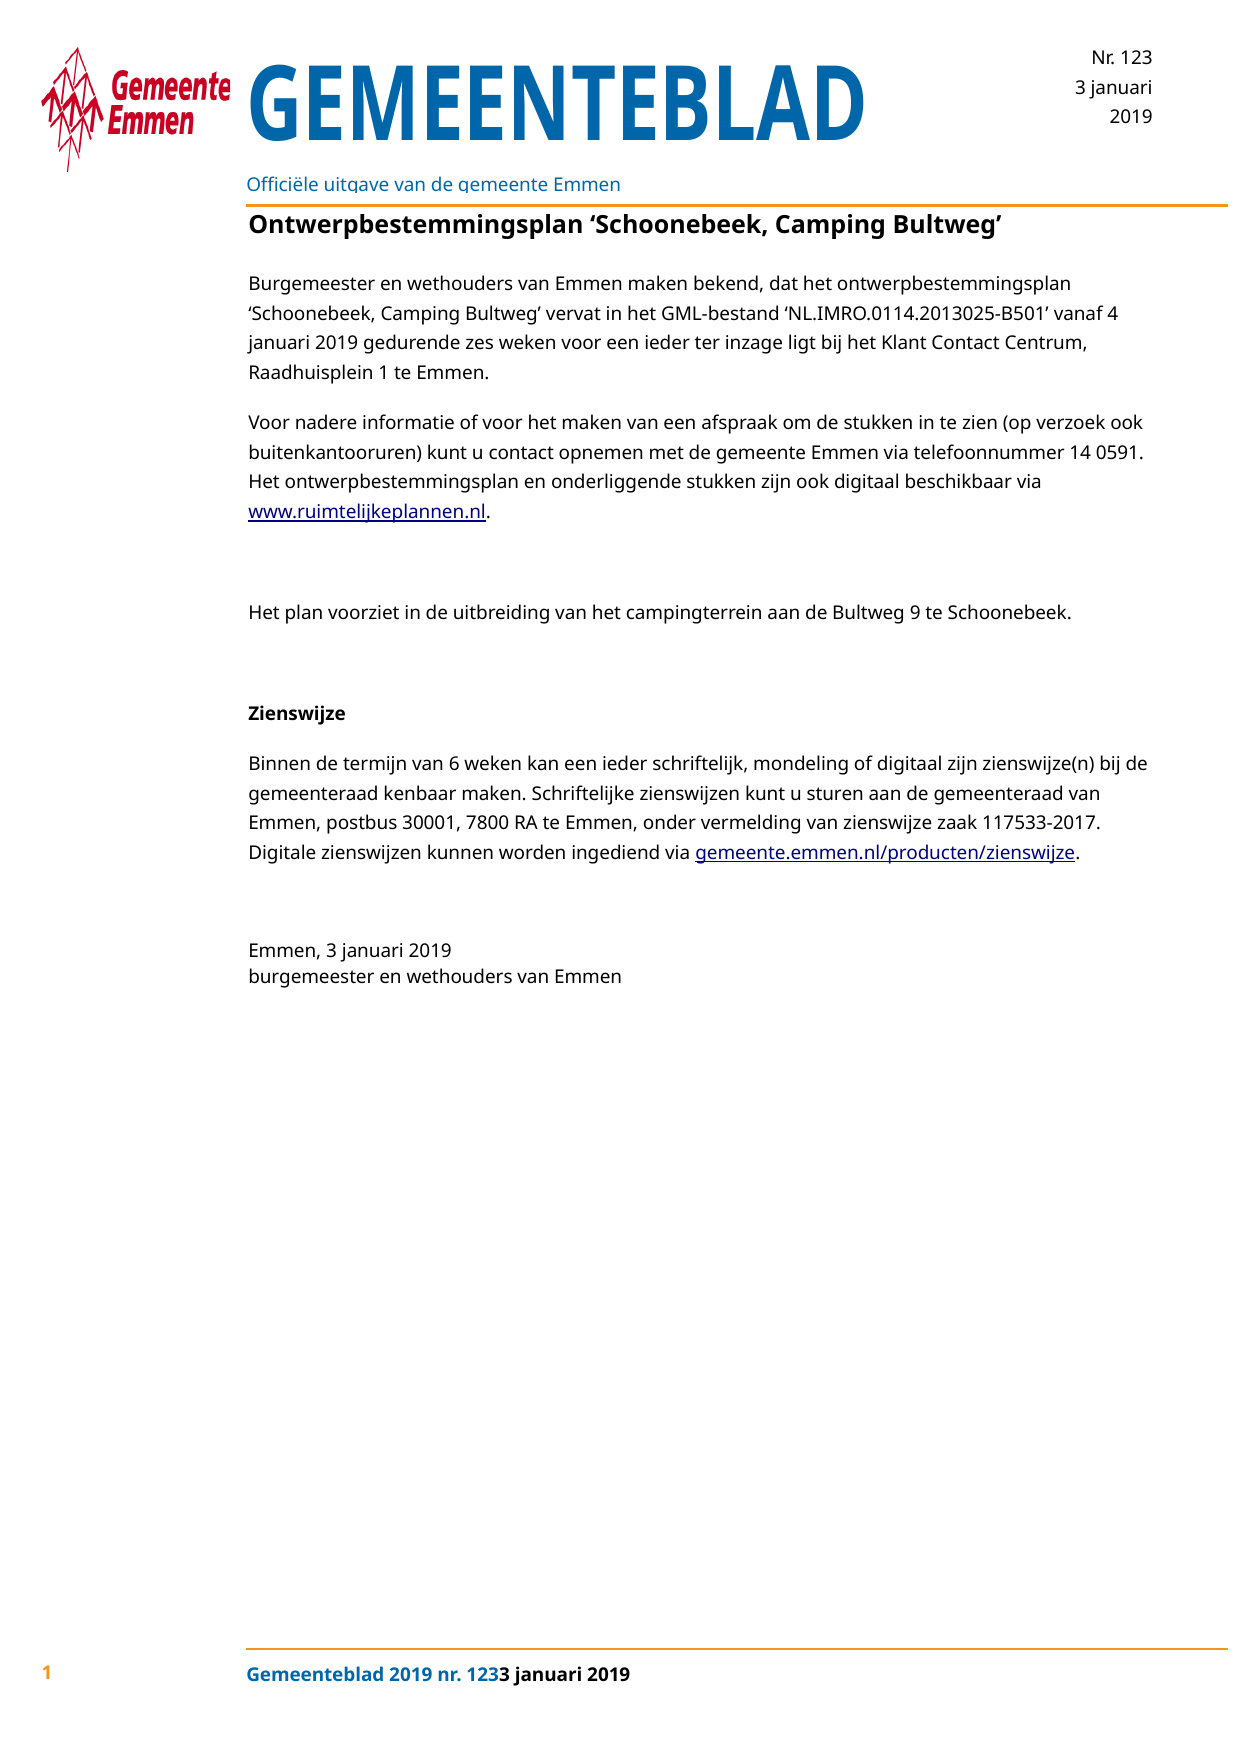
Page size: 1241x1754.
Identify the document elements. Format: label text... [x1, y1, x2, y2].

text Burgemeester en wethouders van Emmen maken bekend, dat het ontwerpbestemmingsplan ‘Schoonebeek, Camping Bultweg’ vervat in het GML-bestand ‘NL.IMRO.0114.2013025-B501’ vanaf 4 januari 2019 gedurende zes weken voor een ieder ter inzage ligt bij het Klant Contact Centrum, Raadhuisplein 1 te Emmen. [248, 270, 1152, 385]
text Zienswijze [248, 700, 1152, 726]
text Emmen, 3 januari 2019 [248, 937, 1152, 963]
text Binnen de termijn van 6 weken kan een ieder schriftelijk, mondeling of digitaal zijn zienswijze(n) bij de gemeenteraad kenbaar maken. Schriftelijke zienswijzen kunt u sturen aan de gemeenteraad van Emmen, postbus 30001, 7800 RA te Emmen, onder vermelding van zienswijze zaak 117533-2017. Digitale zienswijzen kunnen worden ingediend via gemeente.emmen.nl/producten/zienswijze. [248, 750, 1152, 865]
text burgemeester en wethouders van Emmen [248, 963, 1152, 989]
text Het plan voorziet in de uitbreiding van het campingterrein aan de Bultweg 9 te Schoonebeek. [248, 599, 1152, 625]
text Ontwerpbestemmingsplan ‘Schoonebeek, Camping Bultweg’ [248, 207, 1152, 241]
text Voor nadere informatie of voor het maken van een afspraak om de stukken in te zien (op verzoek ook buitenkantooruren) kunt u contact opnemen met de gemeente Emmen via telefoonnummer 14 0591. Het ontwerpbestemmingsplan en onderliggende stukken zijn ook digitaal beschikbaar via www.ruimtelijkeplannen.nl. [248, 409, 1152, 524]
picture [41, 47, 231, 172]
